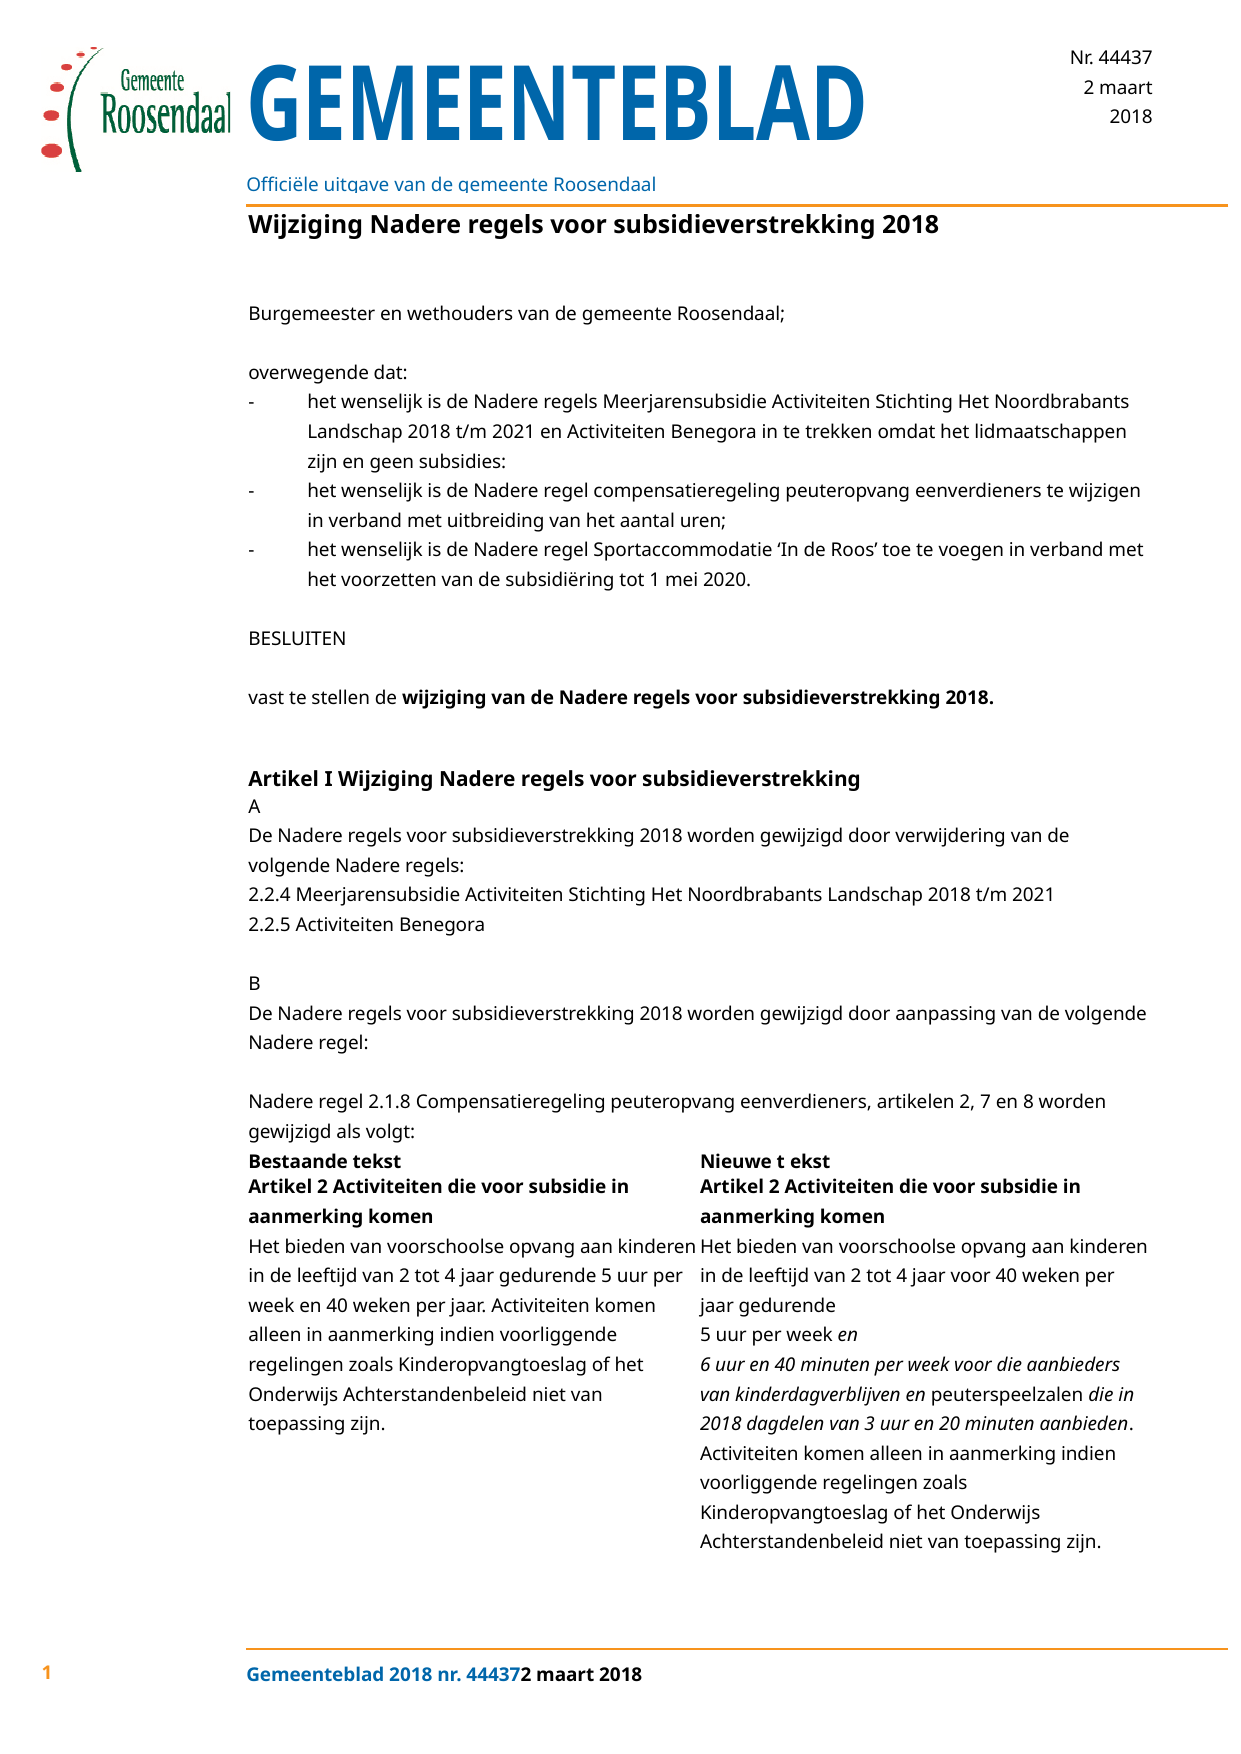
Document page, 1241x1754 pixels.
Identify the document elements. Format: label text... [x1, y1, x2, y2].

text B [248, 970, 1152, 996]
text 2.2.5 Activiteiten Benegora [248, 911, 1152, 937]
list het wenselijk is de Nadere regel Sportaccommodatie ‘In de Roos’ toe te voegen in verband met het voorzetten van de subsidiëring tot 1 mei 2020. [248, 537, 1152, 592]
text BESLUITEN [248, 625, 1152, 651]
table_header Nieuwe t ekst [700, 1148, 1152, 1174]
text Artikel I Wijziging Nadere regels voor subsidieverstrekking [248, 764, 1152, 793]
list het wenselijk is de Nadere regel compensatieregeling peuteropvang eenverdieners te wijzigen in verband met uitbreiding van het aantal uren; [248, 477, 1152, 533]
table_cell Artikel 2 Activiteiten die voor subsidie in aanmerking komen Het bieden van voorschoolse opvang aan kinderen in de leeftijd van 2 tot 4 jaar gedurende 5 uur per week en 40 weken per jaar. Activiteiten komen alleen in aanmerking indien voorliggende regelingen zoals Kinderopvangtoeslag of het Onderwijs Achterstandenbeleid niet van toepassing zijn. [248, 1174, 700, 1554]
text 2.2.4 Meerjarensubsidie Activiteiten Stichting Het Noordbrabants Landschap 2018 t/m 2021 [248, 882, 1152, 907]
text A [248, 793, 1152, 819]
table_cell Artikel 2 Activiteiten die voor subsidie in aanmerking komen Het bieden van voorschoolse opvang aan kinderen in de leeftijd van 2 tot 4 jaar voor 40 weken per jaar gedurende 5 uur per week en 6 uur en 40 minuten per week voor die aanbieders van kinderdagverblijven en peuterspeelzalen die in 2018 dagdelen van 3 uur en 20 minuten aanbieden. Activiteiten komen alleen in aanmerking indien voorliggende regelingen zoals Kinderopvangtoeslag of het Onderwijs Achterstandenbeleid niet van toepassing zijn. [700, 1174, 1152, 1554]
text overwegende dat: [248, 359, 1152, 385]
text Wijziging Nadere regels voor subsidieverstrekking 2018 [248, 207, 1152, 241]
text Nadere regel 2.1.8 Compensatieregeling peuteropvang eenverdieners, artikelen 2, 7 en 8 worden gewijzigd als volgt: [248, 1089, 1152, 1144]
text De Nadere regels voor subsidieverstrekking 2018 worden gewijzigd door verwijdering van de volgende Nadere regels: [248, 822, 1152, 878]
table_header Bestaande tekst [248, 1148, 700, 1174]
text vast te stellen de wijziging van de Nadere regels voor subsidieverstrekking 2018. [248, 684, 1152, 710]
text De Nadere regels voor subsidieverstrekking 2018 worden gewijzigd door aanpassing van de volgende Nadere regel: [248, 1000, 1152, 1055]
text Burgemeester en wethouders van de gemeente Roosendaal; [248, 300, 1152, 326]
list het wenselijk is de Nadere regels Meerjarensubsidie Activiteiten Stichting Het Noordbrabants Landschap 2018 t/m 2021 en Activiteiten Benegora in te trekken omdat het lidmaatschappen zijn en geen subsidies: [248, 389, 1152, 473]
picture [41, 47, 231, 172]
